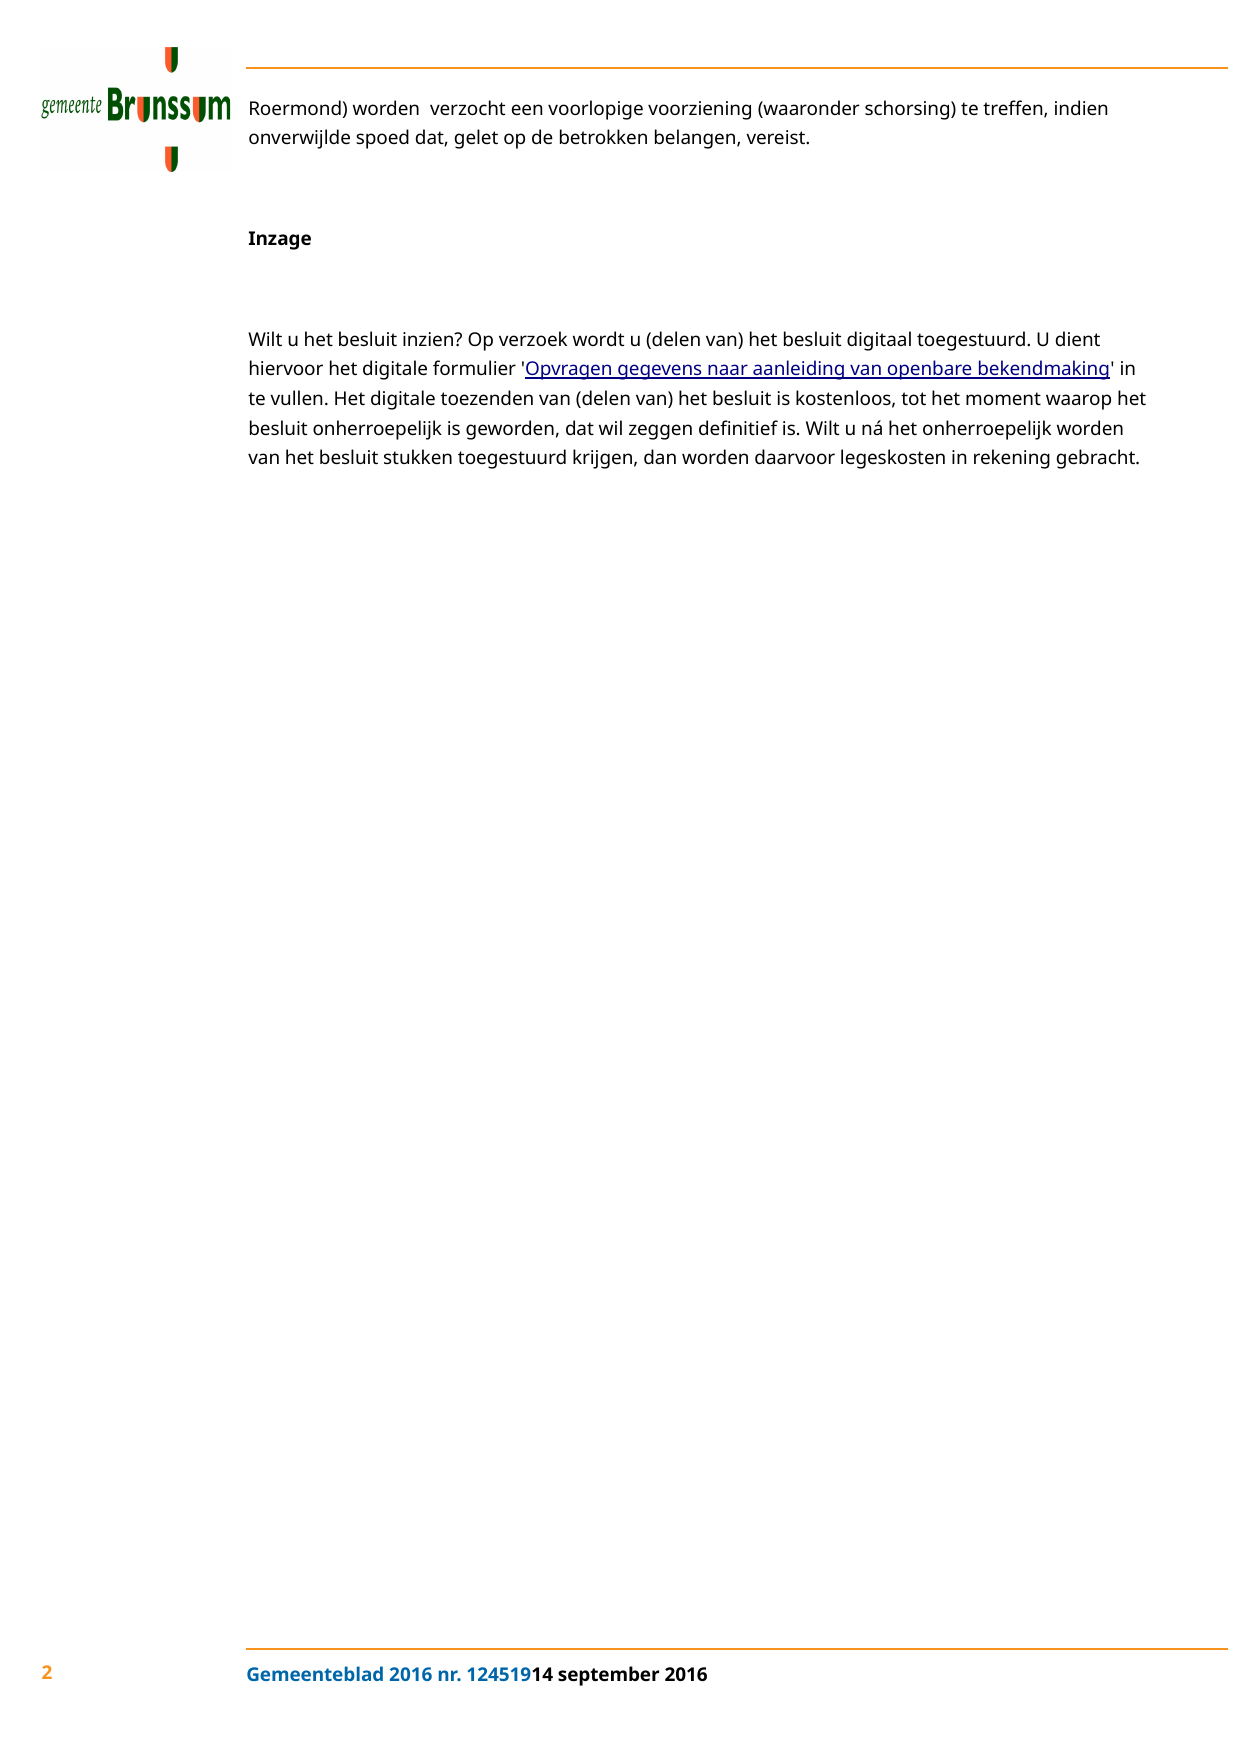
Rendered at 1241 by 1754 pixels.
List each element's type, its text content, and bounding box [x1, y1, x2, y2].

text Roermond) worden verzocht een voorlopige voorziening (waaronder schorsing) te treffen, indien onverwijlde spoed dat, gelet op de betrokken belangen, vereist. [248, 95, 1152, 150]
text Inzage [248, 225, 1152, 251]
text Wilt u het besluit inzien? Op verzoek wordt u (delen van) het besluit digitaal toegestuurd. U dient hiervoor het digitale formulier 'Opvragen gegevens naar aanleiding van openbare bekendmaking' in te vullen. Het digitale toezenden van (delen van) het besluit is kostenloos, tot het moment waarop het besluit onherroepelijk is geworden, dat wil zeggen definitief is. Wilt u ná het onherroepelijk worden van het besluit stukken toegestuurd krijgen, dan worden daarvoor legeskosten in rekening gebracht. [248, 326, 1152, 470]
picture [41, 47, 231, 172]
